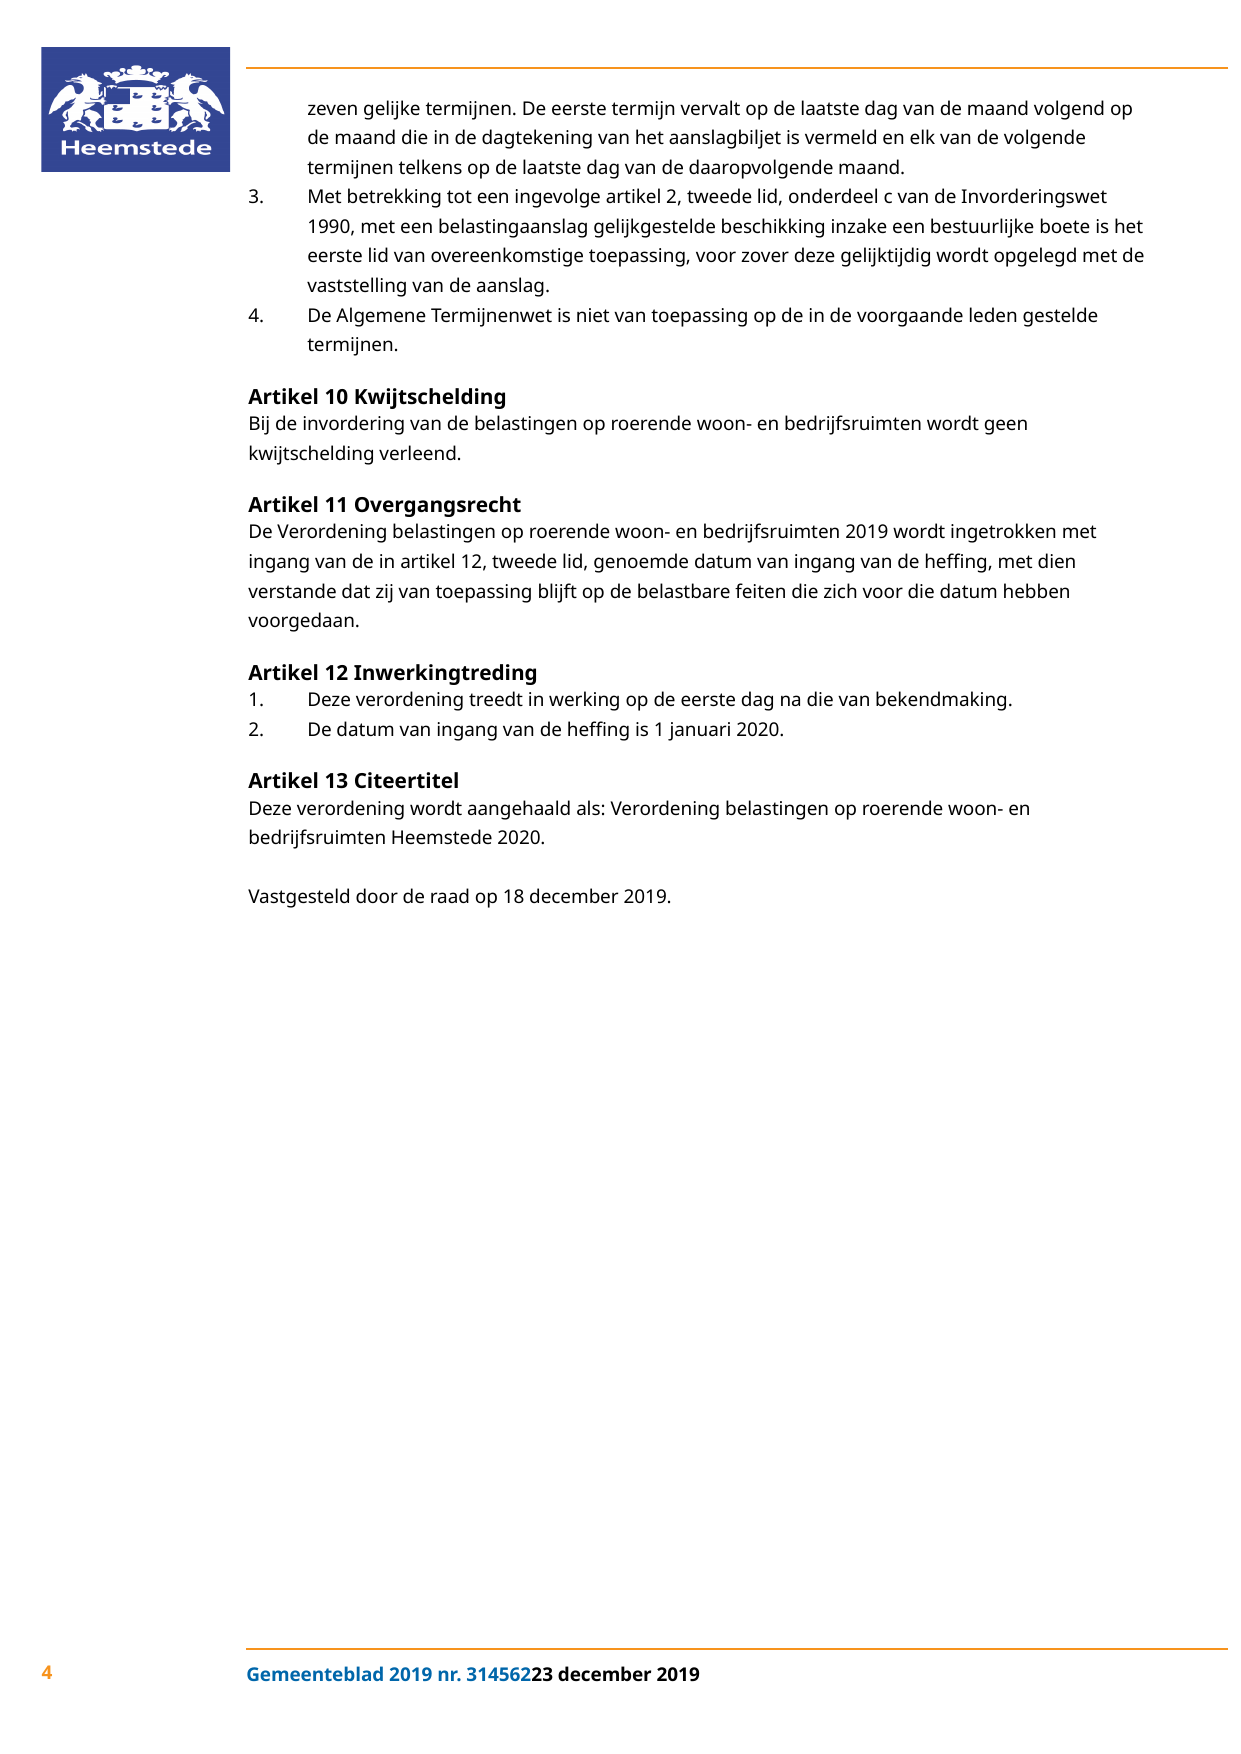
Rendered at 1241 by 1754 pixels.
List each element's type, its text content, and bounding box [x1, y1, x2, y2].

list De Algemene Termijnenwet is niet van toepassing op de in de voorgaande leden gestelde termijnen. [248, 302, 1152, 357]
text Vastgesteld door de raad op 18 december 2019. [248, 883, 1152, 909]
text De Verordening belastingen op roerende woon- en bedrijfsruimten 2019 wordt ingetrokken met ingang van de in artikel 12, tweede lid, genoemde datum van ingang van de heffing, met dien verstande dat zij van toepassing blijft op de belastbare feiten die zich voor die datum hebben voorgedaan. [248, 519, 1152, 633]
text Artikel 13 Citeertitel [248, 766, 1152, 795]
list Met betrekking tot een ingevolge artikel 2, tweede lid, onderdeel c van de Invorderingswet 1990, met een belastingaanslag gelijkgestelde beschikking inzake een bestuurlijke boete is het eerste lid van overeenkomstige toepassing, voor zover deze gelijktijdig wordt opgelegd met de vaststelling van de aanslag. [248, 183, 1152, 298]
text Deze verordening wordt aangehaald als: Verordening belastingen op roerende woon- en bedrijfsruimten Heemstede 2020. [248, 795, 1152, 850]
text Artikel 12 Inwerkingtreding [248, 658, 1152, 686]
list Deze verordening treedt in werking op de eerste dag na die van bekendmaking. [248, 686, 1152, 712]
text Artikel 10 Kwijtschelding [248, 382, 1152, 410]
text Artikel 11 Overgangsrecht [248, 490, 1152, 519]
list zeven gelijke termijnen. De eerste termijn vervalt op de laatste dag van de maand volgend op de maand die in de dagtekening van het aanslagbiljet is vermeld en elk van de volgende termijnen telkens op de laatste dag van de daaropvolgende maand. [248, 95, 1152, 180]
picture [41, 47, 231, 172]
text Bij de invordering van de belastingen op roerende woon- en bedrijfsruimten wordt geen kwijtschelding verleend. [248, 410, 1152, 466]
list De datum van ingang van de heffing is 1 januari 2020. [248, 716, 1152, 742]
